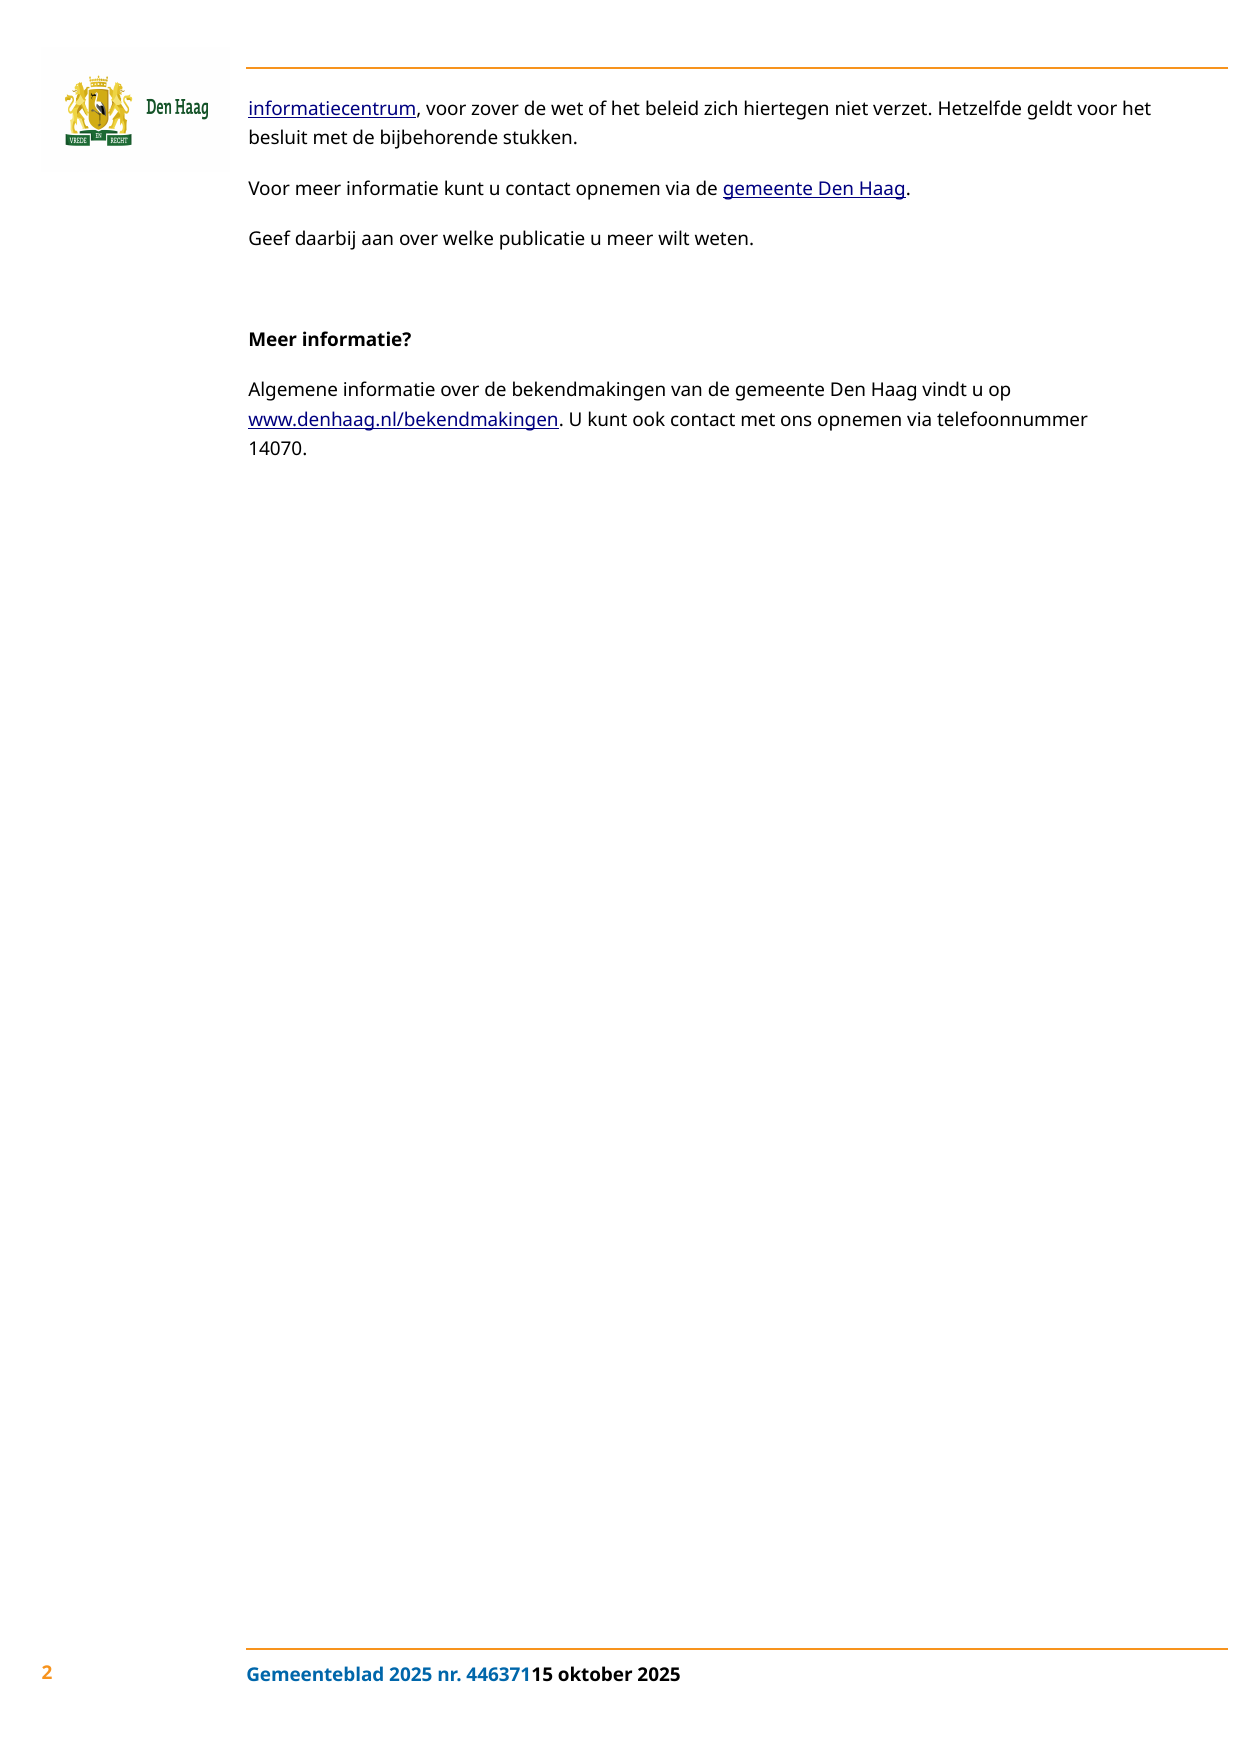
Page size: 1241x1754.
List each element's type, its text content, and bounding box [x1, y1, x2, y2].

text Geef daarbij aan over welke publicatie u meer wilt weten. [248, 225, 1152, 251]
text Algemene informatie over de bekendmakingen van de gemeente Den Haag vindt u op www.denhaag.nl/bekendmakingen. U kunt ook contact met ons opnemen via telefoonnummer 14070. [248, 376, 1152, 461]
text informatiecentrum, voor zover de wet of het beleid zich hiertegen niet verzet. Hetzelfde geldt voor het besluit met de bijbehorende stukken. [248, 95, 1152, 150]
text Voor meer informatie kunt u contact opnemen via de gemeente Den Haag. [248, 175, 1152, 201]
picture [41, 47, 231, 172]
text Meer informatie? [248, 326, 1152, 352]
